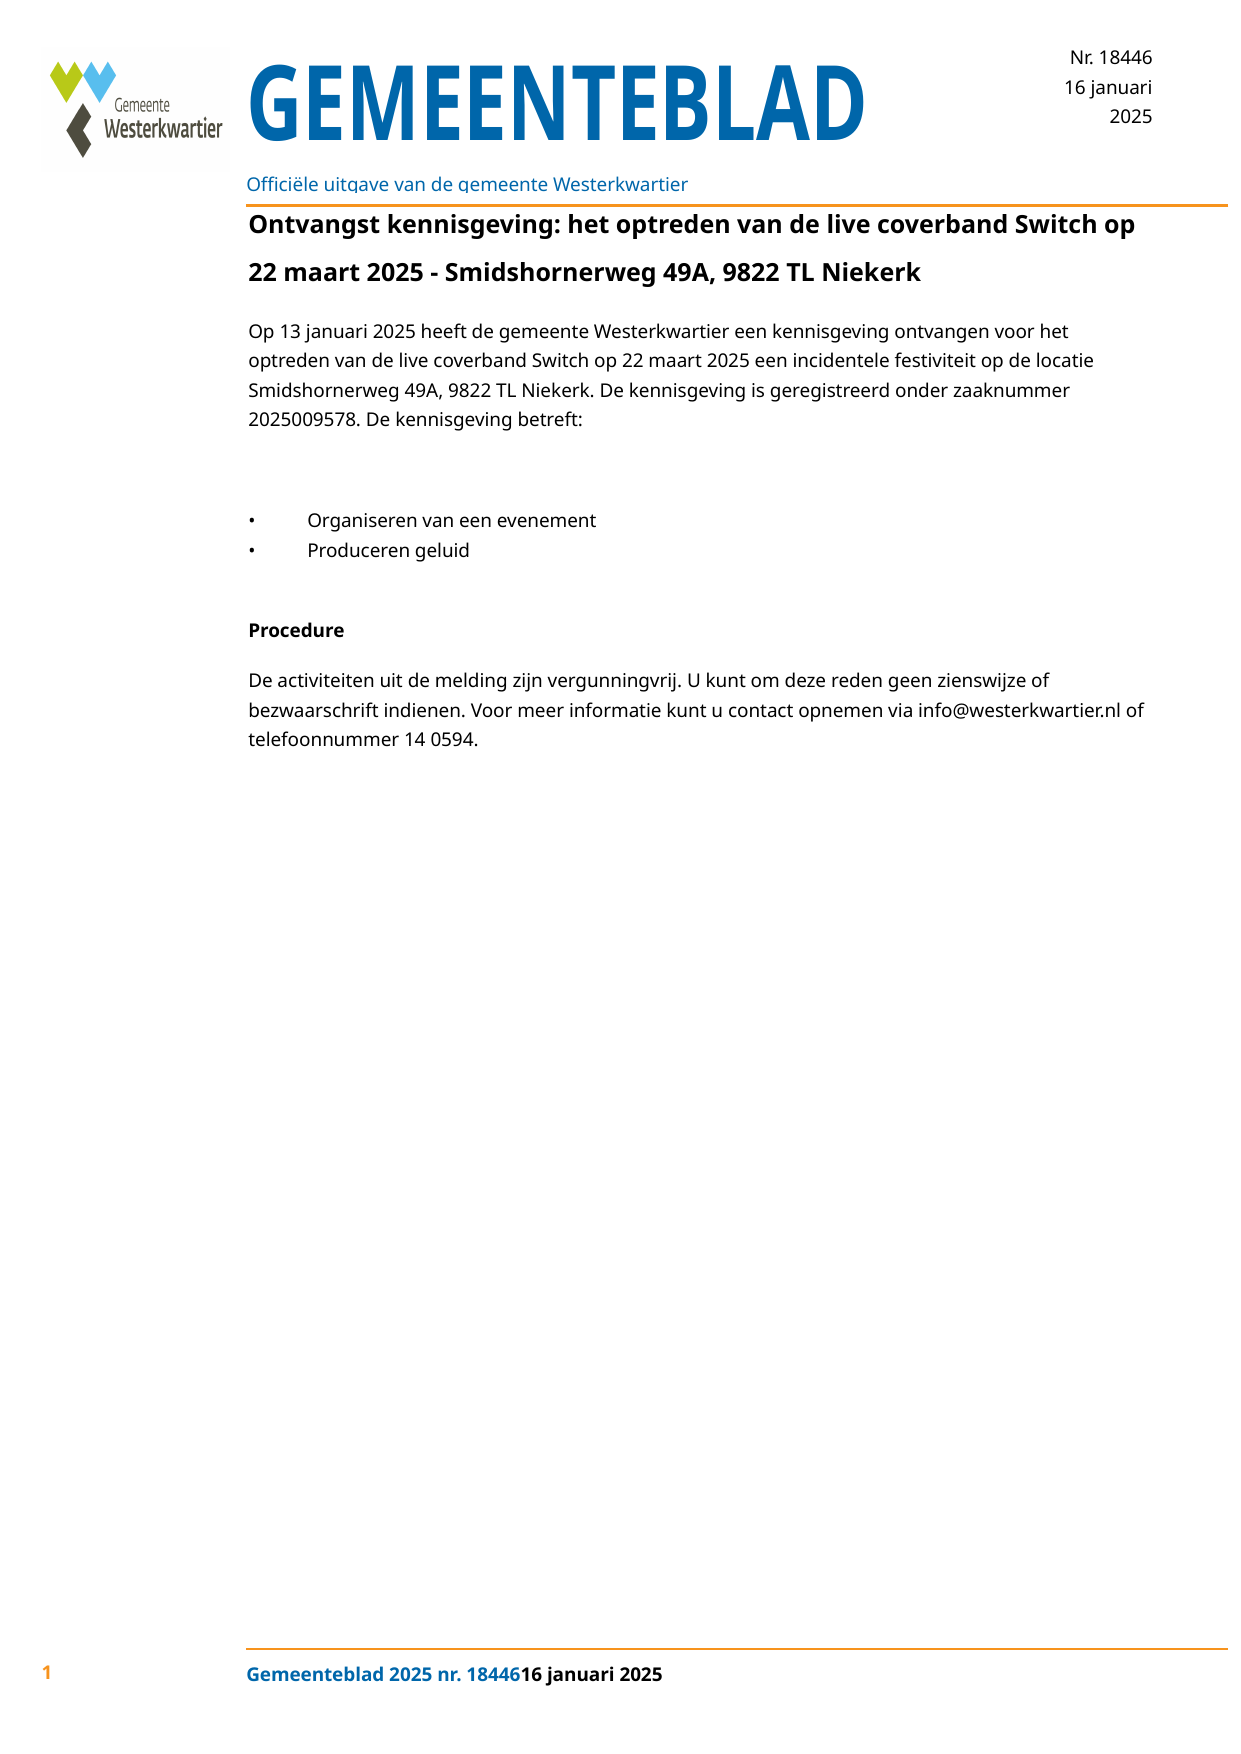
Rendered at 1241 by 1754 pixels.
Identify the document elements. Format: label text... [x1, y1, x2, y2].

text Op 13 januari 2025 heeft de gemeente Westerkwartier een kennisgeving ontvangen voor het optreden van de live coverband Switch op 22 maart 2025 een incidentele festiviteit op de locatie Smidshornerweg 49A, 9822 TL Niekerk. De kennisgeving is geregistreerd onder zaaknummer 2025009578. De kennisgeving betreft: [248, 318, 1152, 432]
list Organiseren van een evenement [248, 507, 1152, 533]
text Ontvangst kennisgeving: het optreden van de live coverband Switch op 22 maart 2025 - Smidshornerweg 49A, 9822 TL Niekerk [248, 207, 1152, 288]
text Procedure [248, 617, 1152, 643]
picture [41, 47, 231, 172]
list Produceren geluid [248, 537, 1152, 563]
text De activiteiten uit de melding zijn vergunningvrij. U kunt om deze reden geen zienswijze of bezwaarschrift indienen. Voor meer informatie kunt u contact opnemen via info@westerkwartier.nl of telefoonnummer 14 0594. [248, 667, 1152, 752]
